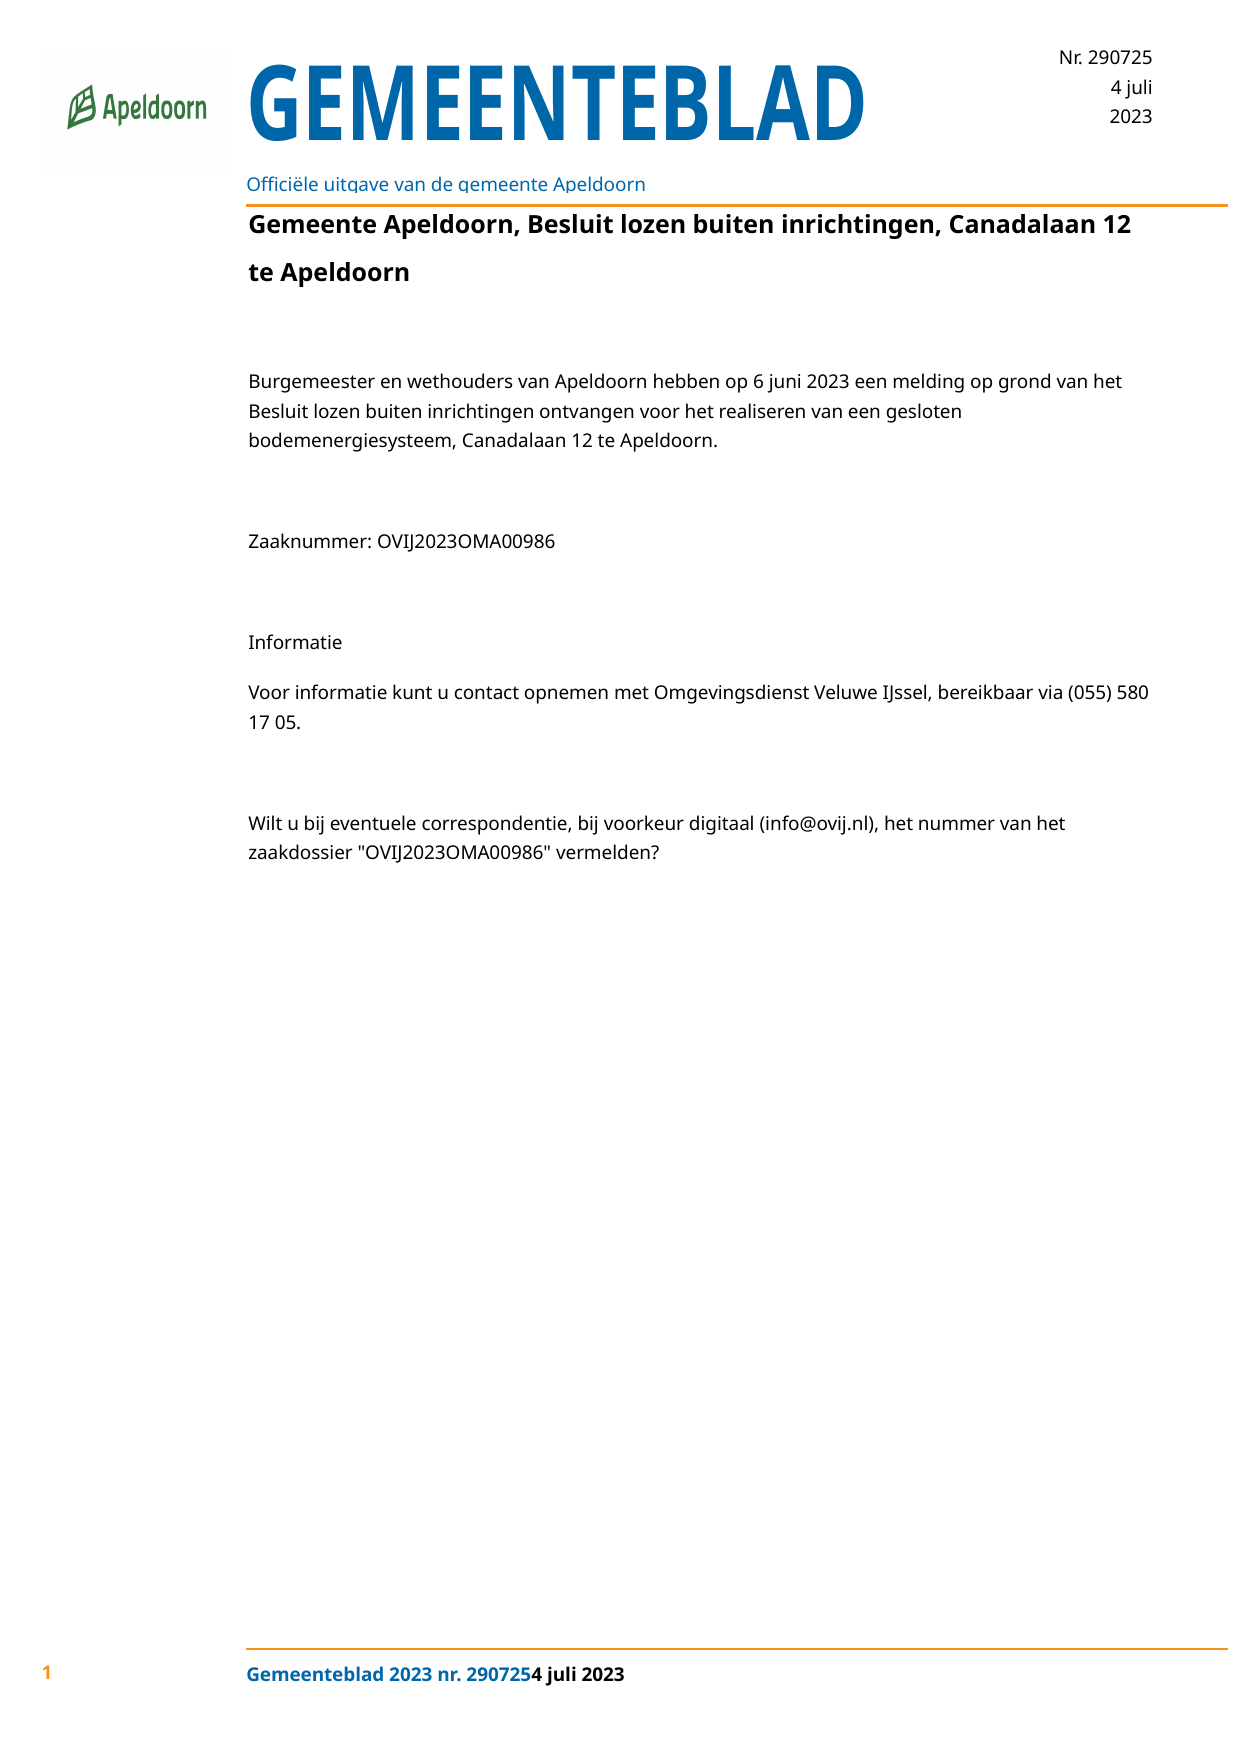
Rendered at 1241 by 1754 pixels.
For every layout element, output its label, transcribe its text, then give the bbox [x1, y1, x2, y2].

text Gemeente Apeldoorn, Besluit lozen buiten inrichtingen, Canadalaan 12 te Apeldoorn [248, 207, 1152, 288]
text Wilt u bij eventuele correspondentie, bij voorkeur digitaal (info@ovij.nl), het nummer van het zaakdossier "OVIJ2023OMA00986" vermelden? [248, 810, 1152, 865]
text Zaaknummer: OVIJ2023OMA00986 [248, 528, 1152, 554]
text Burgemeester en wethouders van Apeldoorn hebben op 6 juni 2023 een melding op grond van het Besluit lozen buiten inrichtingen ontvangen voor het realiseren van een gesloten bodemenergiesysteem, Canadalaan 12 te Apeldoorn. [248, 368, 1152, 453]
text Voor informatie kunt u contact opnemen met Omgevingsdienst Veluwe IJssel, bereikbaar via (055) 580 17 05. [248, 679, 1152, 735]
text Informatie [248, 629, 1152, 655]
picture [41, 47, 231, 172]
